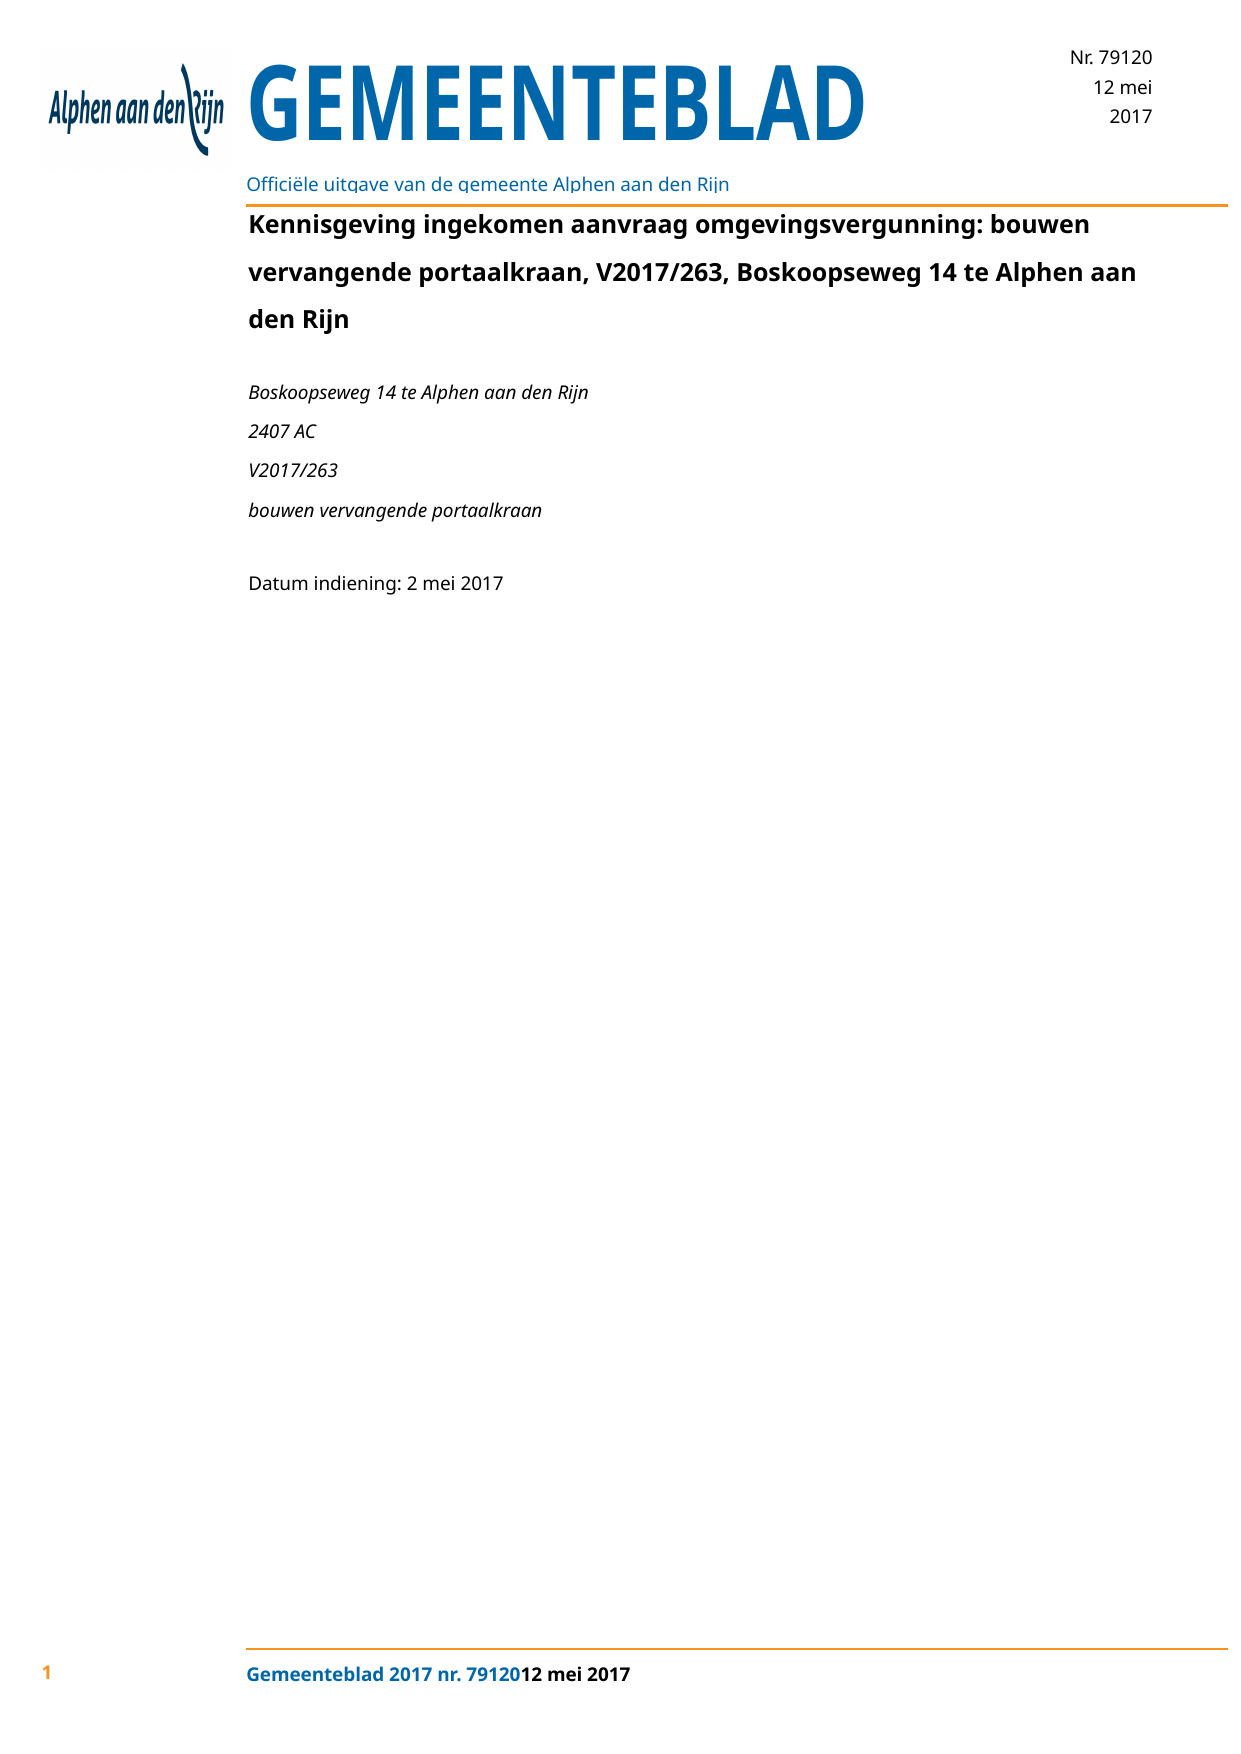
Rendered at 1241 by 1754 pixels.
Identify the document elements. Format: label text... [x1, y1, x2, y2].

text Boskoopseweg 14 te Alphen aan den Rijn [248, 379, 1152, 405]
picture [41, 47, 231, 172]
text bouwen vervangende portaalkraan [248, 497, 1152, 523]
text Datum indiening: 2 mei 2017 [248, 570, 1152, 596]
text V2017/263 [248, 458, 1152, 483]
text 2407 AC [248, 418, 1152, 444]
text Kennisgeving ingekomen aanvraag omgevingsvergunning: bouwen vervangende portaalkraan, V2017/263, Boskoopseweg 14 te Alphen aan den Rijn [248, 207, 1152, 336]
